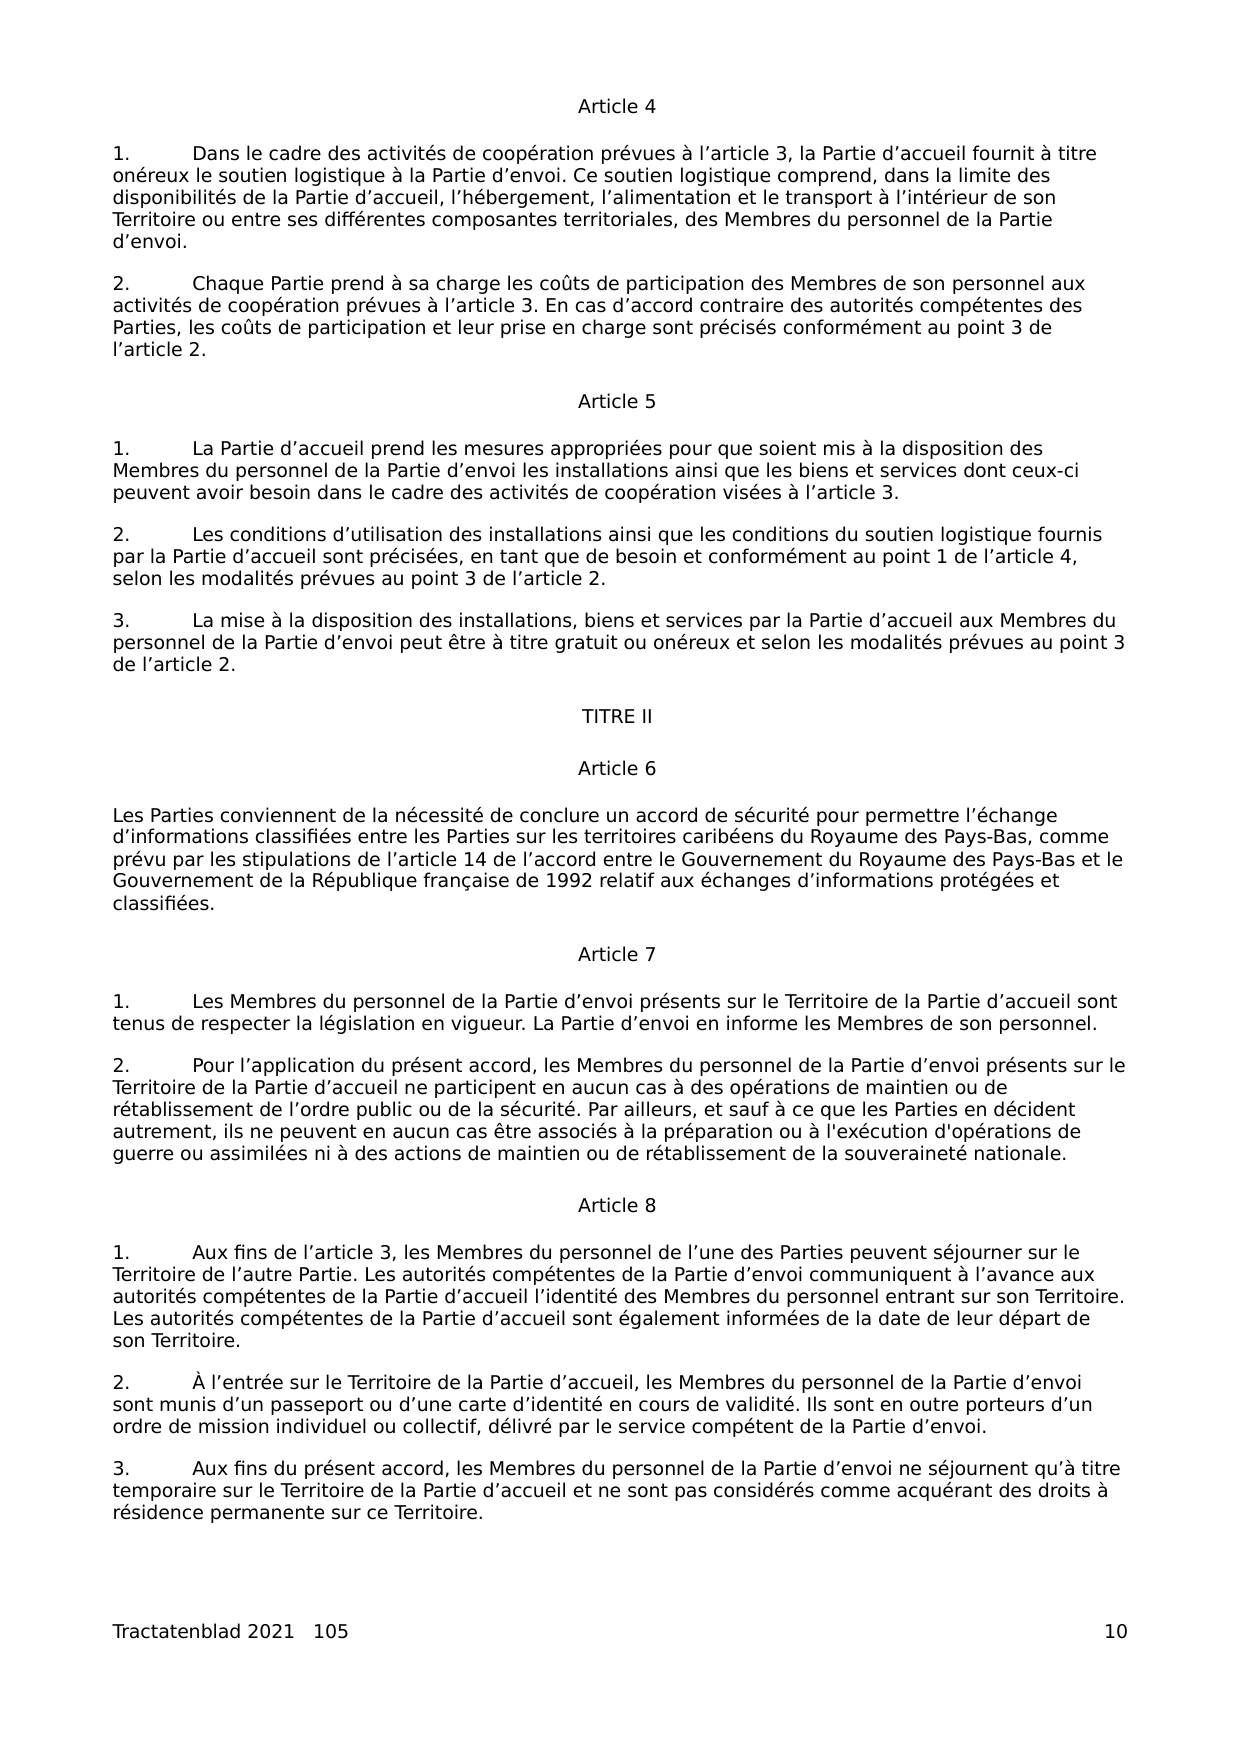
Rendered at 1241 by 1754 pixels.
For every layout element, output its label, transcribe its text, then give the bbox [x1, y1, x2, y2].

subtitle Article 5 [112, 391, 1128, 413]
text Les Parties conviennent de la nécessité de conclure un accord de sécurité pour permettre l’échange d’informations classifiées entre les Parties sur les territoires caribéens du Royaume des Pays-Bas, comme prévu par les stipulations de l’article 14 de l’accord entre le Gouvernement du Royaume des Pays-Bas et le Gouvernement de la République française de 1992 relatif aux échanges d’informations protégées et classifiées. [112, 804, 1128, 914]
text 1. Dans le cadre des activités de coopération prévues à l’article 3, la Partie d’accueil fournit à titre onéreux le soutien logistique à la Partie d’envoi. Ce soutien logistique comprend, dans la limite des disponibilités de la Partie d’accueil, l’hébergement, l’alimentation et le transport à l’intérieur de son Territoire ou entre ses différentes composantes territoriales, des Membres du personnel de la Partie d’envoi. [112, 143, 1128, 253]
text 1. La Partie d’accueil prend les mesures appropriées pour que soient mis à la disposition des Membres du personnel de la Partie d’envoi les installations ainsi que les biens et services dont ceux-ci peuvent avoir besoin dans le cadre des activités de coopération visées à l’article 3. [112, 438, 1128, 504]
subtitle Article 4 [112, 96, 1128, 118]
subtitle Article 6 [112, 757, 1128, 779]
text 2. Les conditions d’utilisation des installations ainsi que les conditions du soutien logistique fournis par la Partie d’accueil sont précisées, en tant que de besoin et conformément au point 1 de l’article 4, selon les modalités prévues au point 3 de l’article 2. [112, 524, 1128, 589]
text 2. À l’entrée sur le Territoire de la Partie d’accueil, les Membres du personnel de la Partie d’envoi sont munis d’un passeport ou d’une carte d’identité en cours de validité. Ils sont en outre porteurs d’un ordre de mission individuel ou collectif, délivré par le service compétent de la Partie d’envoi. [112, 1372, 1128, 1438]
text 2. Pour l’application du présent accord, les Membres du personnel de la Partie d’envoi présents sur le Territoire de la Partie d’accueil ne participent en aucun cas à des opérations de maintien ou de rétablissement de l’ordre public ou de la sécurité. Par ailleurs, et sauf à ce que les Parties en décident autrement, ils ne peuvent en aucun cas être associés à la préparation ou à l'exécution d'opérations de guerre ou assimilées ni à des actions de maintien ou de rétablissement de la souveraineté nationale. [112, 1055, 1128, 1165]
subtitle Article 7 [112, 944, 1128, 966]
text 1. Aux fins de l’article 3, les Membres du personnel de l’une des Parties peuvent séjourner sur le Territoire de l’autre Partie. Les autorités compétentes de la Partie d’envoi communiquent à l’avance aux autorités compétentes de la Partie d’accueil l’identité des Membres du personnel entrant sur son Territoire. Les autorités compétentes de la Partie d’accueil sont également informées de la date de leur départ de son Territoire. [112, 1242, 1128, 1352]
text 2. Chaque Partie prend à sa charge les coûts de participation des Membres de son personnel aux activités de coopération prévues à l’article 3. En cas d’accord contraire des autorités compétentes des Parties, les coûts de participation et leur prise en charge sont précisés conformément au point 3 de l’article 2. [112, 273, 1128, 361]
subtitle Article 8 [112, 1195, 1128, 1217]
text 3. La mise à la disposition des installations, biens et services par la Partie d’accueil aux Membres du personnel de la Partie d’envoi peut être à titre gratuit ou onéreux et selon les modalités prévues au point 3 de l’article 2. [112, 609, 1128, 676]
text 3. Aux fins du présent accord, les Membres du personnel de la Partie d’envoi ne séjournent qu’à titre temporaire sur le Territoire de la Partie d’accueil et ne sont pas considérés comme acquérant des droits à résidence permanente sur ce Territoire. [112, 1458, 1128, 1524]
subtitle TITRE II [112, 706, 1128, 727]
text 1. Les Membres du personnel de la Partie d’envoi présents sur le Territoire de la Partie d’accueil sont tenus de respecter la législation en vigueur. La Partie d’envoi en informe les Membres de son personnel. [112, 991, 1128, 1035]
